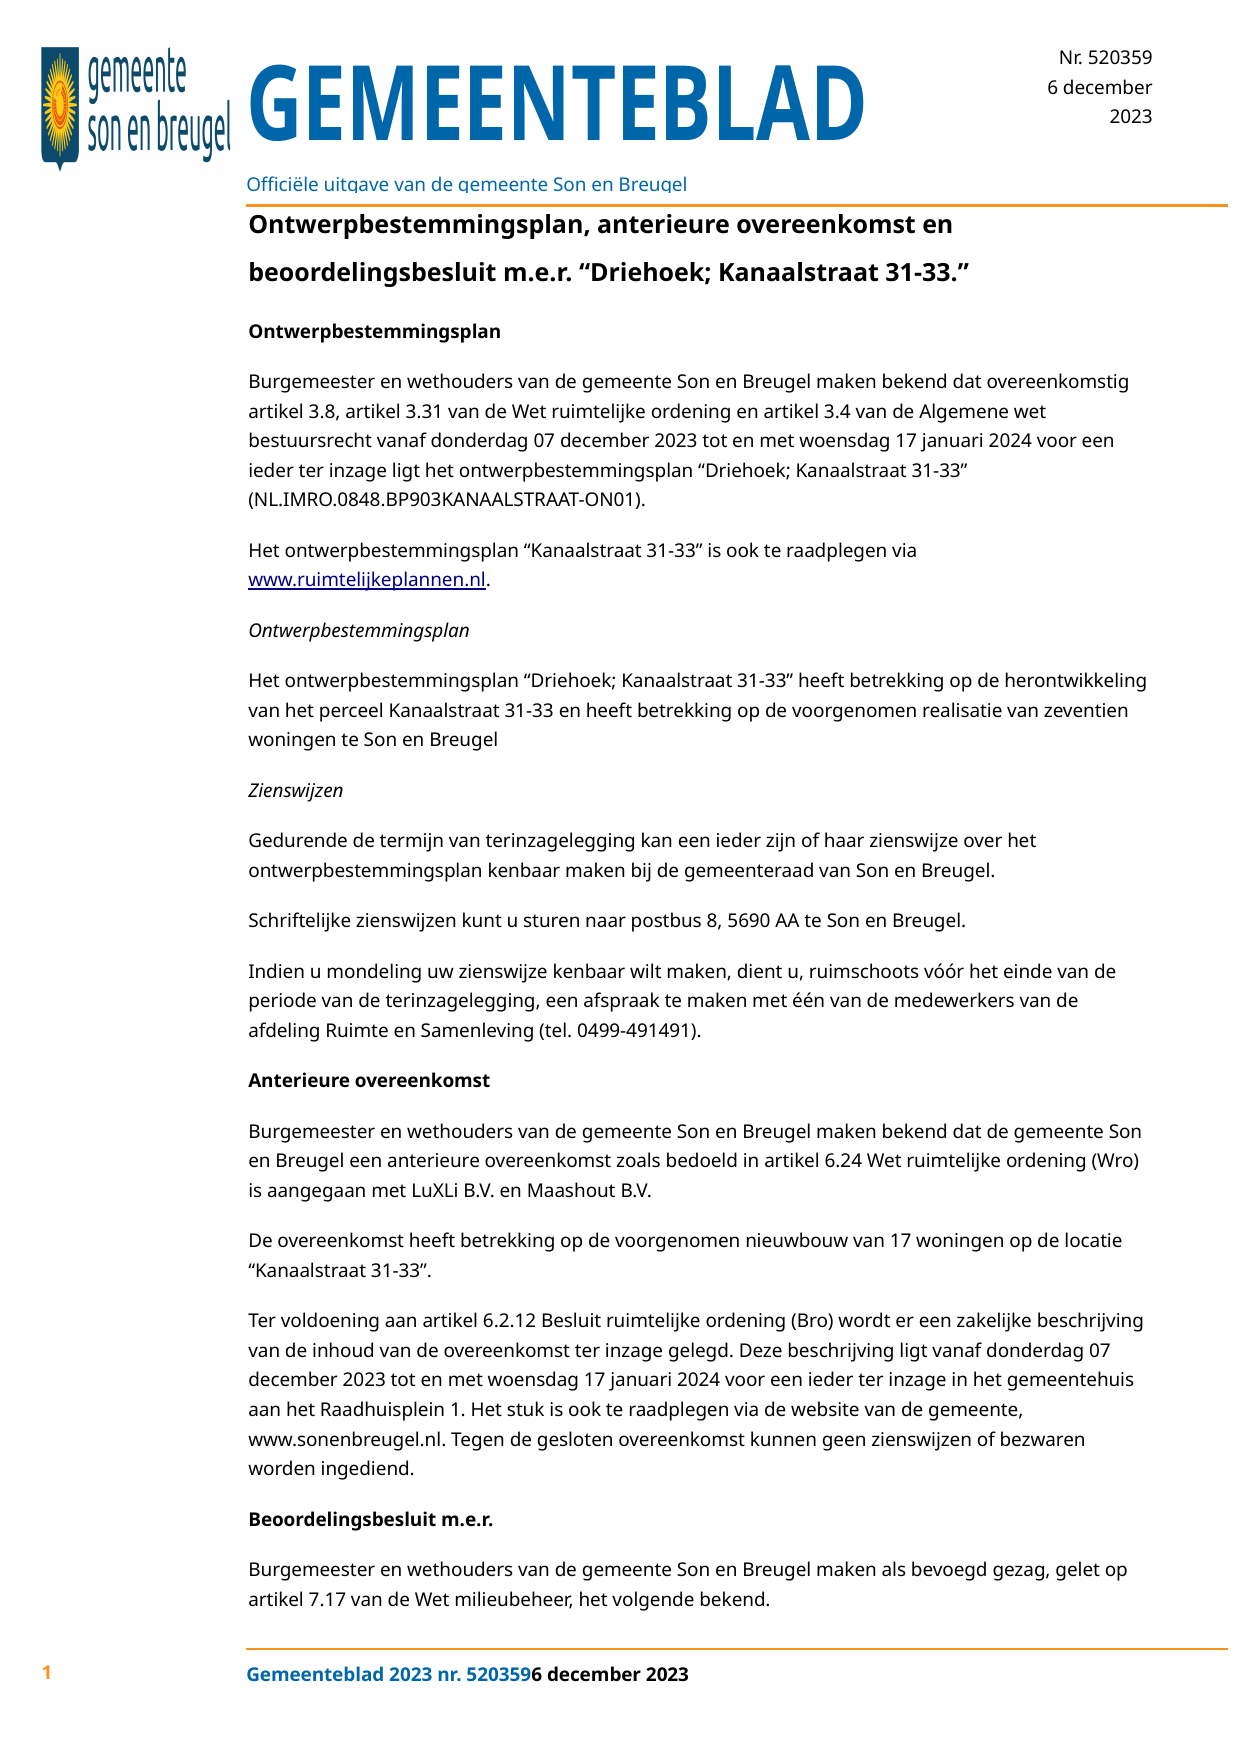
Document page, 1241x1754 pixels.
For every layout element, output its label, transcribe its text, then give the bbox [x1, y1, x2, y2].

picture [41, 47, 231, 172]
text Beoordelingsbesluit m.e.r. [248, 1506, 1152, 1532]
text De overeenkomst heeft betrekking op de voorgenomen nieuwbouw van 17 woningen op de locatie “Kanaalstraat 31-33”. [248, 1227, 1152, 1283]
text Burgemeester en wethouders van de gemeente Son en Breugel maken bekend dat overeenkomstig artikel 3.8, artikel 3.31 van de Wet ruimtelijke ordening en artikel 3.4 van de Algemene wet bestuursrecht vanaf donderdag 07 december 2023 tot en met woensdag 17 januari 2024 voor een ieder ter inzage ligt het ontwerpbestemmingsplan “Driehoek; Kanaalstraat 31-33” (NL.IMRO.0848.BP903KANAALSTRAAT-ON01). [248, 368, 1152, 512]
text Anterieure overeenkomst [248, 1067, 1152, 1093]
text Burgemeester en wethouders van de gemeente Son en Breugel maken als bevoegd gezag, gelet op artikel 7.17 van de Wet milieubeheer, het volgende bekend. [248, 1556, 1152, 1612]
text Ontwerpbestemmingsplan [248, 617, 1152, 643]
text Ontwerpbestemmingsplan [248, 318, 1152, 344]
text Ter voldoening aan artikel 6.2.12 Besluit ruimtelijke ordening (Bro) wordt er een zakelijke beschrijving van de inhoud van de overeenkomst ter inzage gelegd. Deze beschrijving ligt vanaf donderdag 07 december 2023 tot en met woensdag 17 januari 2024 voor een ieder ter inzage in het gemeentehuis aan het Raadhuisplein 1. Het stuk is ook te raadplegen via de website van de gemeente, www.sonenbreugel.nl. Tegen de gesloten overeenkomst kunnen geen zienswijzen of bezwaren worden ingediend. [248, 1307, 1152, 1481]
text Indien u mondeling uw zienswijze kenbaar wilt maken, dient u, ruimschoots vóór het einde van de periode van de terinzagelegging, een afspraak te maken met één van de medewerkers van de afdeling Ruimte en Samenleving (tel. 0499-491491). [248, 958, 1152, 1043]
text Ontwerpbestemmingsplan, anterieure overeenkomst en beoordelingsbesluit m.e.r. “Driehoek; Kanaalstraat 31-33.” [248, 207, 1152, 288]
text Zienswijzen [248, 777, 1152, 803]
text Het ontwerpbestemmingsplan “Kanaalstraat 31-33” is ook te raadplegen via www.ruimtelijkeplannen.nl. [248, 537, 1152, 592]
text Het ontwerpbestemmingsplan “Driehoek; Kanaalstraat 31-33” heeft betrekking op de herontwikkeling van het perceel Kanaalstraat 31-33 en heeft betrekking op de voorgenomen realisatie van zeventien woningen te Son en Breugel [248, 667, 1152, 752]
text Burgemeester en wethouders van de gemeente Son en Breugel maken bekend dat de gemeente Son en Breugel een anterieure overeenkomst zoals bedoeld in artikel 6.24 Wet ruimtelijke ordening (Wro) is aangegaan met LuXLi B.V. en Maashout B.V. [248, 1118, 1152, 1203]
text Gedurende de termijn van terinzagelegging kan een ieder zijn of haar zienswijze over het ontwerpbestemmingsplan kenbaar maken bij de gemeenteraad van Son en Breugel. [248, 827, 1152, 883]
text Schriftelijke zienswijzen kunt u sturen naar postbus 8, 5690 AA te Son en Breugel. [248, 907, 1152, 933]
